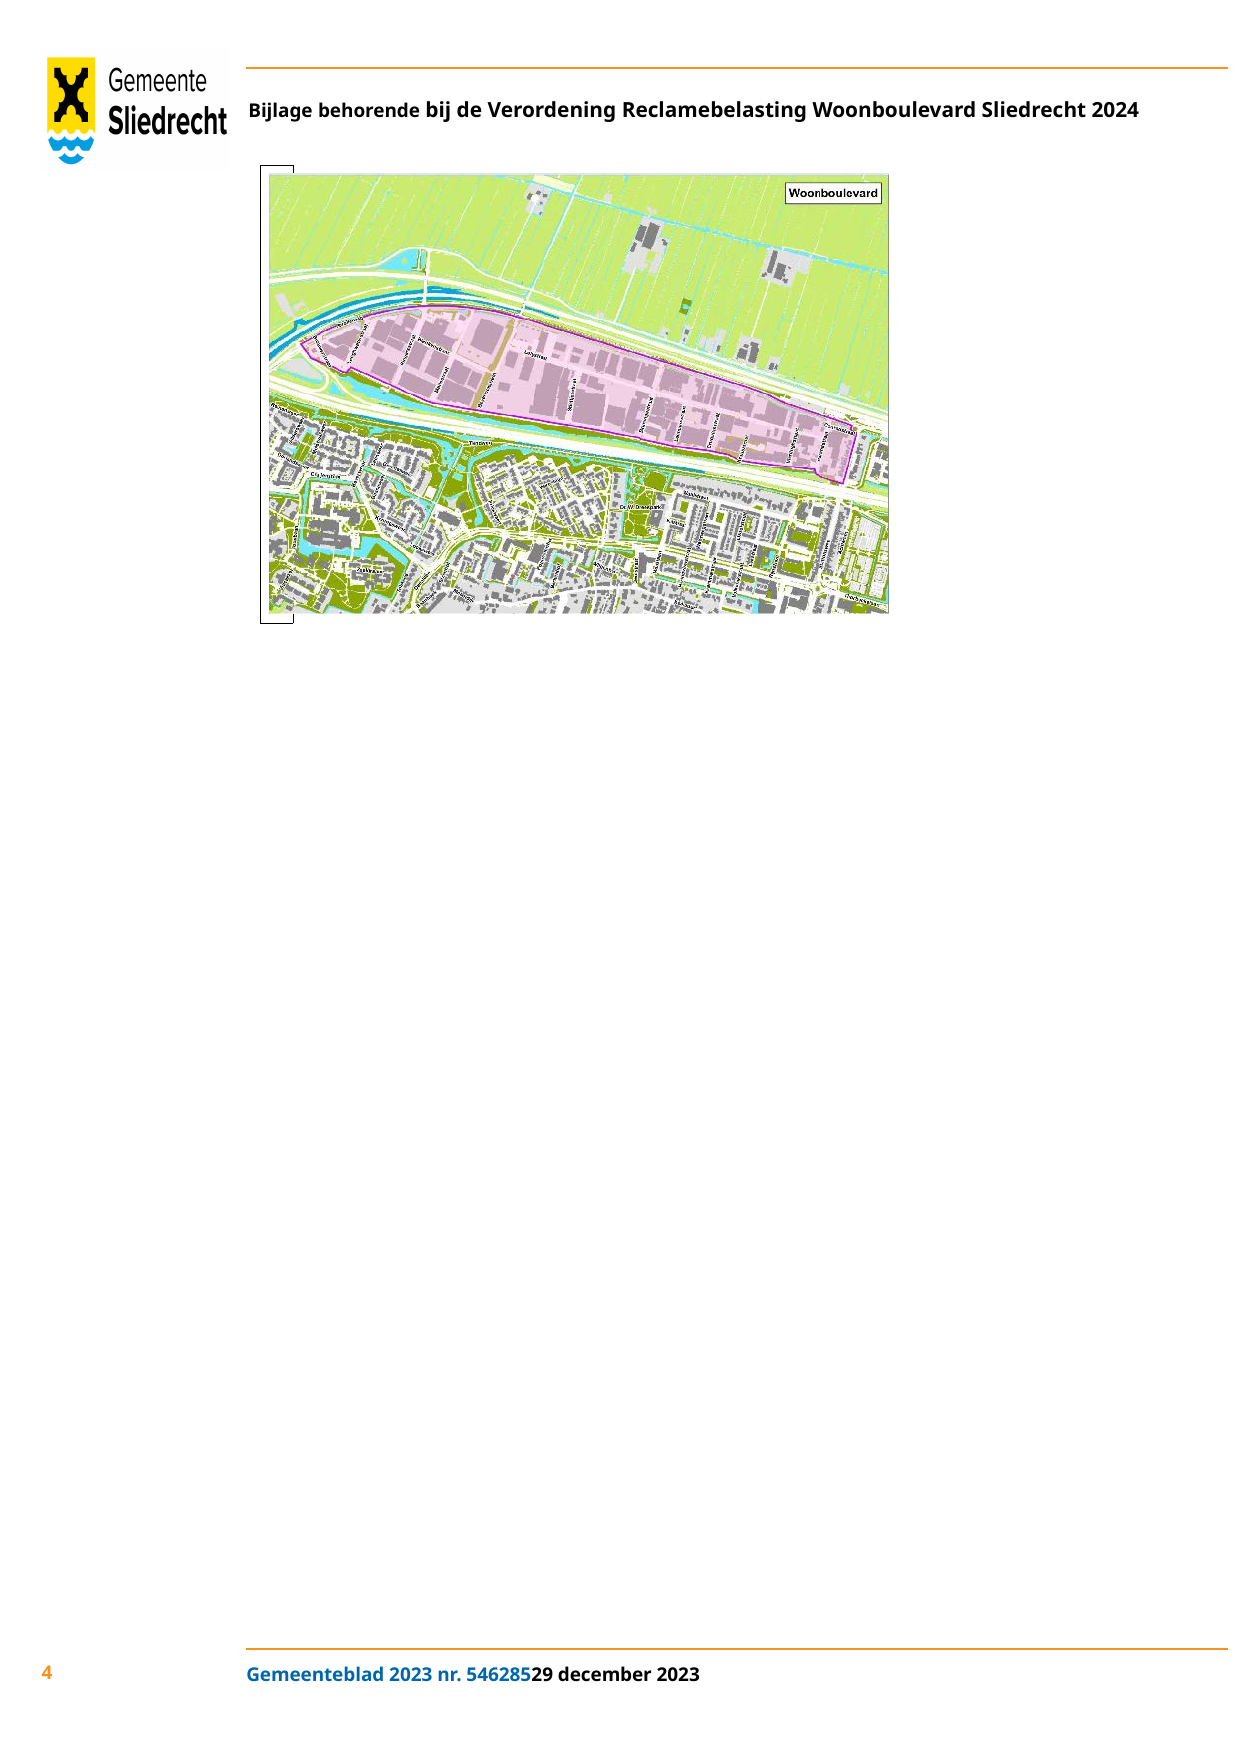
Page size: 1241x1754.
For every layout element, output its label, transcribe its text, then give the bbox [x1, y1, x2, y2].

picture [41, 47, 231, 172]
picture [268, 173, 889, 614]
text Bijlage behorende bij de Verordening Reclamebelasting Woonboulevard Sliedrecht 2024 [248, 95, 1152, 123]
